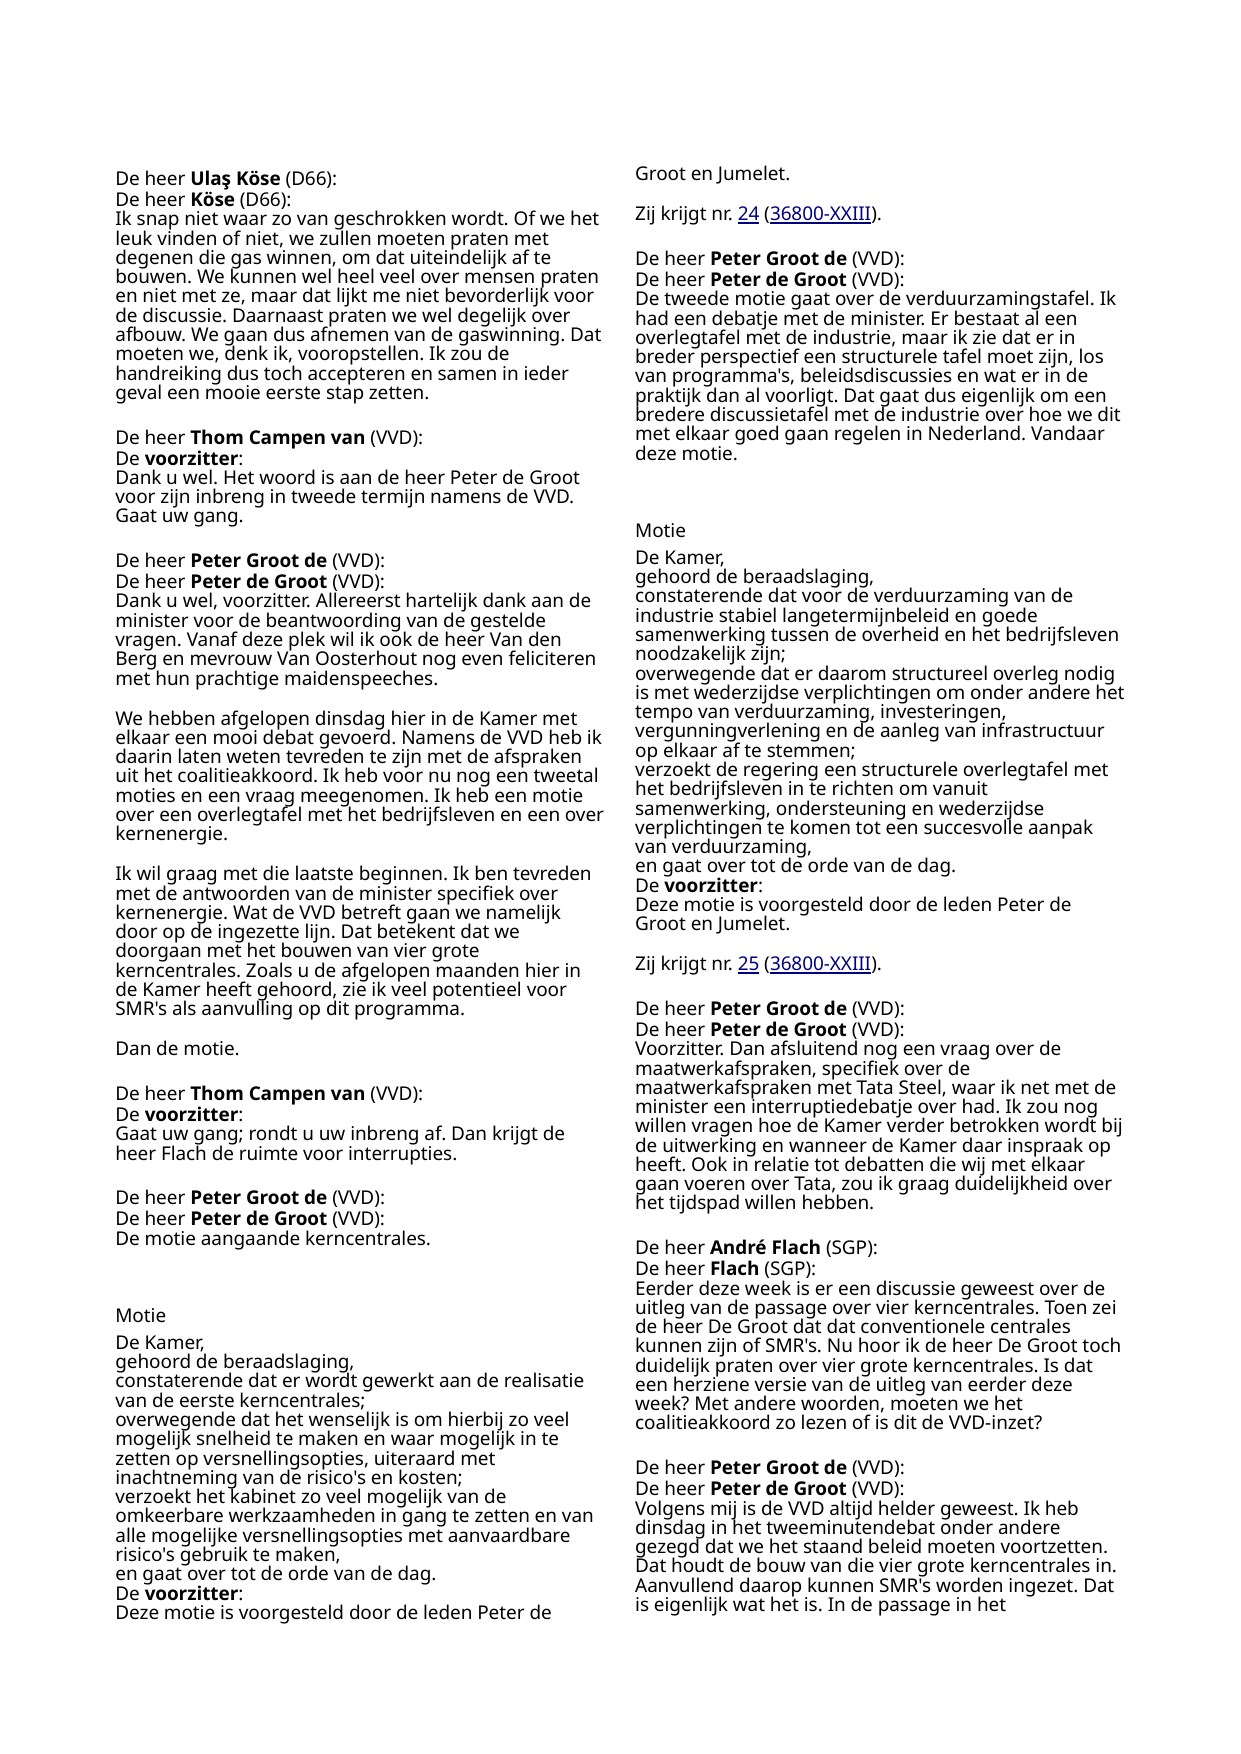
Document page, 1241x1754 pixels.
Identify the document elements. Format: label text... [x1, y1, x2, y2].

text Dank u wel, voorzitter. Allereerst hartelijk dank aan de minister voor de beantwoording van de gestelde vragen. Vanaf deze plek wil ik ook de heer Van den Berg en mevrouw Van Oosterhout nog even feliciteren met hun prachtige maidenspeeches. [115, 592, 605, 689]
text De heer Köse (D66): [115, 191, 605, 210]
text en gaat over tot de orde van de dag. [635, 857, 1125, 877]
text constaterende dat voor de verduurzaming van de industrie stabiel langetermijnbeleid en goede samenwerking tussen de overheid en het bedrijfsleven noodzakelijk zijn; [635, 587, 1125, 664]
text De heer Peter Groot de (VVD): [115, 547, 605, 573]
text Eerder deze week is er een discussie geweest over de uitleg van de passage over vier kerncentrales. Toen zei de heer De Groot dat dat conventionele centrales kunnen zijn of SMR's. Nu hoor ik de heer De Groot toch duidelijk praten over vier grote kerncentrales. Is dat een herziene versie van de uitleg van eerder deze week? Met andere woorden, moeten we het coalitieakkoord zo lezen of is dit de VVD-inzet? [635, 1279, 1125, 1434]
text De heer Thom Campen van (VVD): [115, 1080, 605, 1106]
text Ik snap niet waar zo van geschrokken wordt. Of we het leuk vinden of niet, we zullen moeten praten met degenen die gas winnen, om dat uiteindelijk af te bouwen. We kunnen wel heel veel over mensen praten en niet met ze, maar dat lijkt me niet bevorderlijk voor de discussie. Daarnaast praten we wel degelijk over afbouw. We gaan dus afnemen van de gaswinning. Dat moeten we, denk ik, vooropstellen. Ik zou de handreiking dus toch accepteren en samen in ieder geval een mooie eerste stap zetten. [115, 210, 605, 403]
text De heer Ulaş Köse (D66): [115, 165, 605, 191]
text Motie [115, 1302, 605, 1328]
text De voorzitter: [115, 1584, 605, 1604]
text De heer Peter Groot de (VVD): [635, 245, 1125, 271]
text De heer Flach (SGP): [635, 1260, 1125, 1279]
text De heer Peter de Groot (VVD): [115, 573, 605, 592]
text verzoekt het kabinet zo veel mogelijk van de omkeerbare werkzaamheden in gang te zetten en van alle mogelijke versnellingsopties met aanvaardbare risico's gebruik te maken, [115, 1488, 605, 1565]
text De voorzitter: [115, 449, 605, 469]
text De heer Peter de Groot (VVD): [115, 1210, 605, 1229]
text Dank u wel. Het woord is aan de heer Peter de Groot voor zijn inbreng in tweede termijn namens de VVD. Gaat uw gang. [115, 469, 605, 527]
text Dan de motie. [115, 1040, 605, 1059]
text Deze motie is voorgesteld door de leden Peter de Groot en Jumelet. [635, 896, 1125, 934]
text overwegende dat het wenselijk is om hierbij zo veel mogelijk snelheid te maken en waar mogelijk in te zetten op versnellingsopties, uiteraard met inachtneming van de risico's en kosten; [115, 1411, 605, 1488]
text Ik wil graag met die laatste beginnen. Ik ben tevreden met de antwoorden van de minister specifiek over kernenergie. Wat de VVD betreft gaan we namelijk door op de ingezette lijn. Dat betekent dat we doorgaan met het bouwen van vier grote kerncentrales. Zoals u de afgelopen maanden hier in de Kamer heeft gehoord, zie ik veel potentieel voor SMR's als aanvulling op dit programma. [115, 865, 605, 1019]
text De heer Peter de Groot (VVD): [635, 271, 1125, 290]
text De motie aangaande kerncentrales. [115, 1229, 605, 1249]
text en gaat over tot de orde van de dag. [115, 1565, 605, 1584]
text overwegende dat er daarom structureel overleg nodig is met wederzijdse verplichtingen om onder andere het tempo van verduurzaming, investeringen, vergunningverlening en de aanleg van infrastructuur op elkaar af te stemmen; [635, 664, 1125, 761]
text De heer Peter de Groot (VVD): [635, 1480, 1125, 1499]
text De heer Thom Campen van (VVD): [115, 424, 605, 449]
text De tweede motie gaat over de verduurzamingstafel. Ik had een debatje met de minister. Er bestaat al een overlegtafel met de industrie, maar ik zie dat er in breder perspectief een structurele tafel moet zijn, los van programma's, beleidsdiscussies en wat er in de praktijk dan al voorligt. Dat gaat dus eigenlijk om een bredere discussietafel met de industrie over hoe we dit met elkaar goed gaan regelen in Nederland. Vandaar deze motie. [635, 290, 1125, 464]
text constaterende dat er wordt gewerkt aan de realisatie van de eerste kerncentrales; [115, 1372, 605, 1411]
text De Kamer, [115, 1334, 605, 1353]
text gehoord de beraadslaging, [115, 1353, 605, 1372]
text De voorzitter: [635, 877, 1125, 896]
text Motie [635, 517, 1125, 543]
text Groot en Jumelet. [635, 165, 1125, 184]
text De heer Peter Groot de (VVD): [635, 1454, 1125, 1480]
text Deze motie is voorgesteld door de leden Peter de [115, 1604, 605, 1623]
text Zij krijgt nr. 24 (36800-XXIII). [635, 205, 1125, 224]
text Gaat uw gang; rondt u uw inbreng af. Dan krijgt de heer Flach de ruimte voor interrupties. [115, 1125, 605, 1164]
text De heer Peter de Groot (VVD): [635, 1021, 1125, 1040]
text verzoekt de regering een structurele overlegtafel met het bedrijfsleven in te richten om vanuit samenwerking, ondersteuning en wederzijdse verplichtingen te komen tot een succesvolle aanpak van verduurzaming, [635, 761, 1125, 857]
text gehoord de beraadslaging, [635, 568, 1125, 587]
text De heer Peter Groot de (VVD): [115, 1184, 605, 1210]
text We hebben afgelopen dinsdag hier in de Kamer met elkaar een mooi debat gevoerd. Namens de VVD heb ik daarin laten weten tevreden te zijn met de afspraken uit het coalitieakkoord. Ik heb voor nu nog een tweetal moties en een vraag meegenomen. Ik heb een motie over een overlegtafel met het bedrijfsleven en een over kernenergie. [115, 709, 605, 844]
text De voorzitter: [115, 1106, 605, 1125]
text Voorzitter. Dan afsluitend nog een vraag over de maatwerkafspraken, specifiek over de maatwerkafspraken met Tata Steel, waar ik net met de minister een interruptiedebatje over had. Ik zou nog willen vragen hoe de Kamer verder betrokken wordt bij de uitwerking en wanneer de Kamer daar inspraak op heeft. Ook in relatie tot debatten die wij met elkaar gaan voeren over Tata, zou ik graag duidelijkheid over het tijdspad willen hebben. [635, 1040, 1125, 1214]
text Zij krijgt nr. 25 (36800-XXIII). [635, 955, 1125, 974]
text De Kamer, [635, 549, 1125, 568]
text Volgens mij is de VVD altijd helder geweest. Ik heb dinsdag in het tweeminutendebat onder andere gezegd dat we het staand beleid moeten voortzetten. Dat houdt de bouw van die vier grote kerncentrales in. Aanvullend daarop kunnen SMR's worden ingezet. Dat is eigenlijk wat het is. In de passage in het [635, 1499, 1125, 1615]
text De heer André Flach (SGP): [635, 1234, 1125, 1260]
text De heer Peter Groot de (VVD): [635, 995, 1125, 1021]
